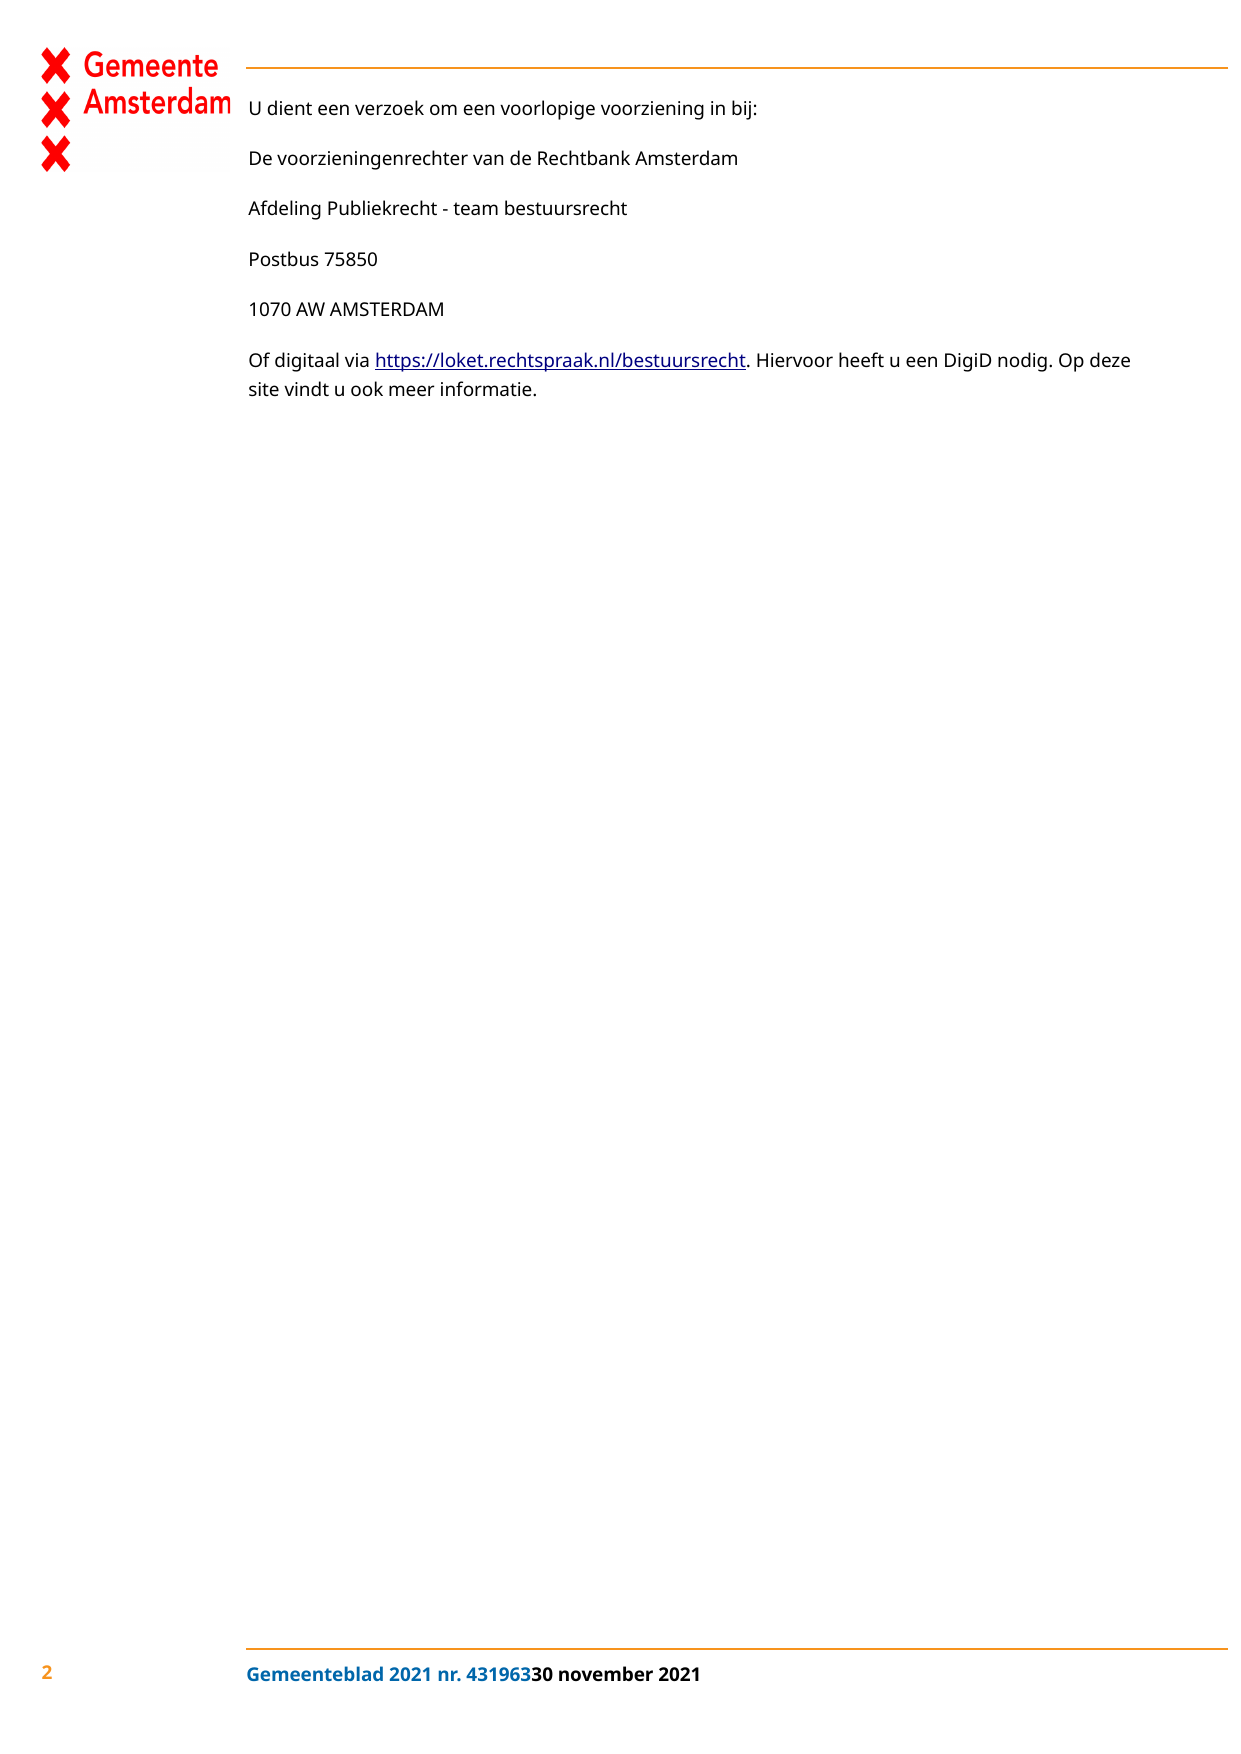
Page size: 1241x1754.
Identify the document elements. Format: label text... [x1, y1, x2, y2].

text Of digitaal via https://loket.rechtspraak.nl/bestuursrecht. Hiervoor heeft u een DigiD nodig. Op deze site vindt u ook meer informatie. [248, 347, 1152, 402]
text De voorzieningenrechter van de Rechtbank Amsterdam [248, 145, 1152, 171]
text U dient een verzoek om een voorlopige voorziening in bij: [248, 95, 1152, 121]
text Postbus 75850 [248, 246, 1152, 272]
text 1070 AW AMSTERDAM [248, 296, 1152, 322]
text Afdeling Publiekrecht - team bestuursrecht [248, 196, 1152, 221]
picture [41, 47, 231, 172]
